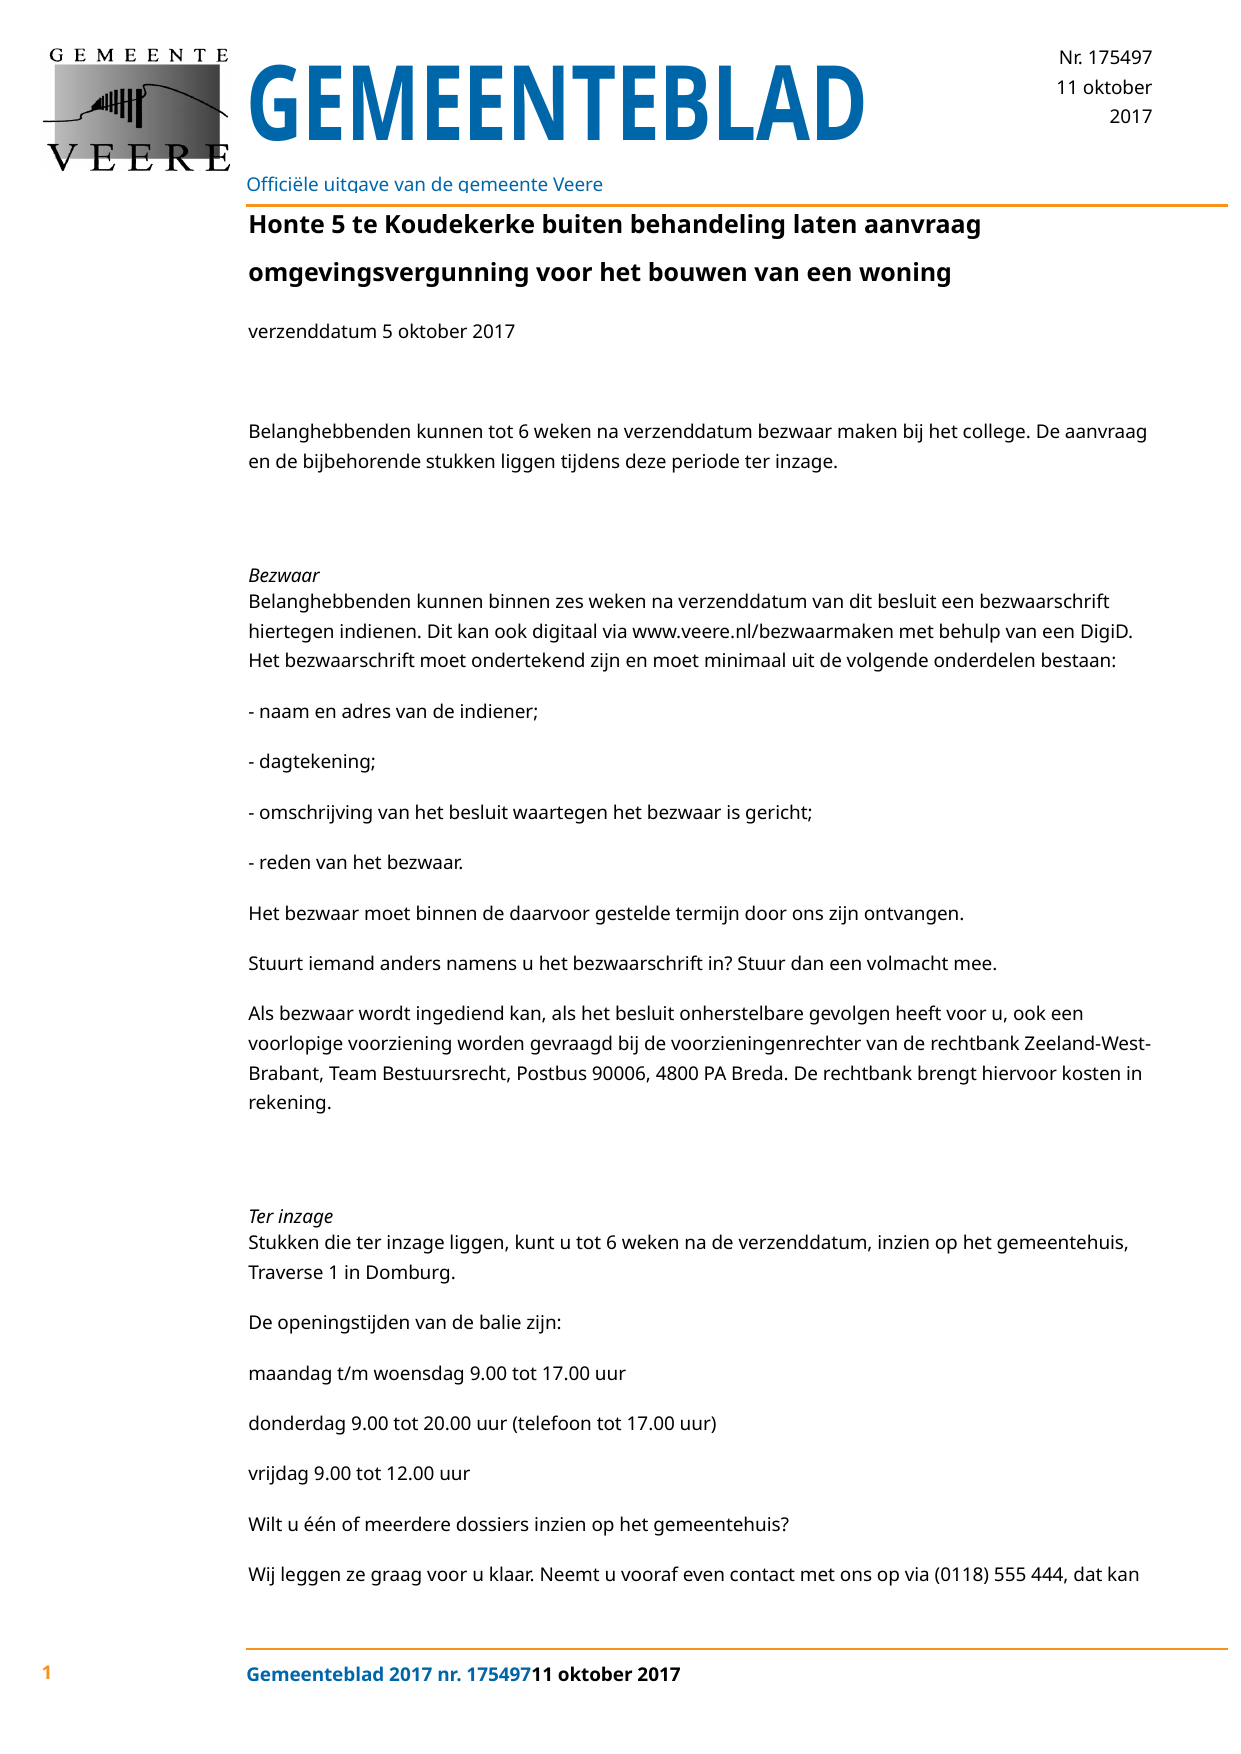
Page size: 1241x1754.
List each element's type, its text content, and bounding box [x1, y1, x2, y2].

text maandag t/m woensdag 9.00 tot 17.00 uur [248, 1360, 1152, 1386]
text Bezwaar [248, 563, 1152, 588]
text Wilt u één of meerdere dossiers inzien op het gemeentehuis? [248, 1511, 1152, 1537]
text Stuurt iemand anders namens u het bezwaarschrift in? Stuur dan een volmacht mee. [248, 950, 1152, 976]
text Wij leggen ze graag voor u klaar. Neemt u vooraf even contact met ons op via (0118) 555 444, dat kan [248, 1561, 1152, 1587]
text - reden van het bezwaar. [248, 849, 1152, 875]
picture [41, 47, 231, 172]
text Stukken die ter inzage liggen, kunt u tot 6 weken na de verzenddatum, inzien op het gemeentehuis, Traverse 1 in Domburg. [248, 1229, 1152, 1285]
text Ter inzage [248, 1204, 1152, 1229]
text Als bezwaar wordt ingediend kan, als het besluit onherstelbare gevolgen heeft voor u, ook een voorlopige voorziening worden gevraagd bij de voorzieningenrechter van de rechtbank Zeeland-West-Brabant, Team Bestuursrecht, Postbus 90006, 4800 PA Breda. De rechtbank brengt hiervoor kosten in rekening. [248, 1001, 1152, 1115]
text Belanghebbenden kunnen tot 6 weken na verzenddatum bezwaar maken bij het college. De aanvraag en de bijbehorende stukken liggen tijdens deze periode ter inzage. [248, 419, 1152, 474]
text Honte 5 te Koudekerke buiten behandeling laten aanvraag omgevingsvergunning voor het bouwen van een woning [248, 207, 1152, 288]
text Het bezwaar moet binnen de daarvoor gestelde termijn door ons zijn ontvangen. [248, 900, 1152, 925]
text Belanghebbenden kunnen binnen zes weken na verzenddatum van dit besluit een bezwaarschrift hiertegen indienen. Dit kan ook digitaal via www.veere.nl/bezwaarmaken met behulp van een DigiD. Het bezwaarschrift moet ondertekend zijn en moet minimaal uit de volgende onderdelen bestaan: [248, 588, 1152, 673]
text - dagtekening; [248, 748, 1152, 774]
text donderdag 9.00 tot 20.00 uur (telefoon tot 17.00 uur) [248, 1410, 1152, 1436]
text - omschrijving van het besluit waartegen het bezwaar is gericht; [248, 799, 1152, 824]
text De openingstijden van de balie zijn: [248, 1309, 1152, 1335]
text - naam en adres van de indiener; [248, 698, 1152, 724]
text verzenddatum 5 oktober 2017 [248, 318, 1152, 344]
text vrijdag 9.00 tot 12.00 uur [248, 1461, 1152, 1486]
